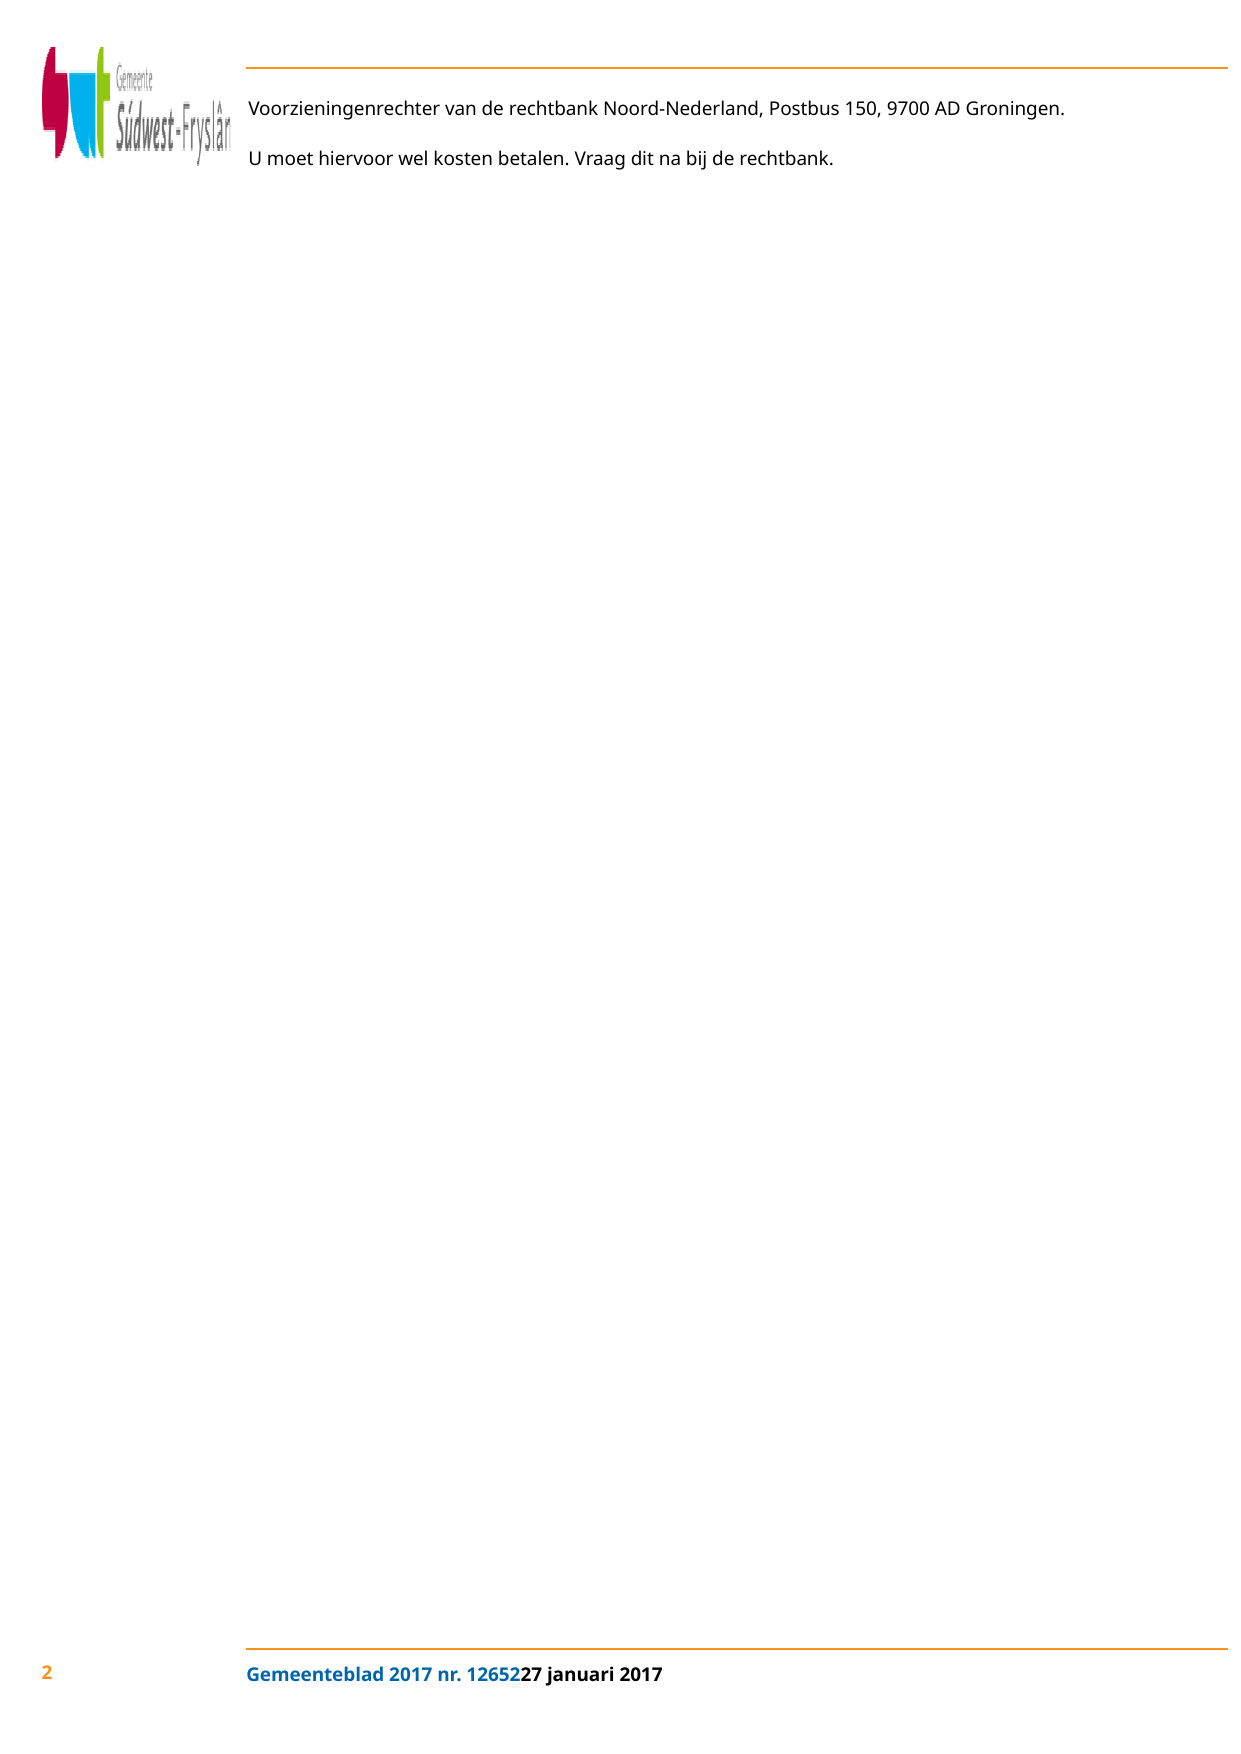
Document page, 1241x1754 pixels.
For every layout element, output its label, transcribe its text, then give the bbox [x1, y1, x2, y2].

text U moet hiervoor wel kosten betalen. Vraag dit na bij de rechtbank. [248, 145, 1152, 171]
picture [41, 47, 231, 172]
text Voorzieningenrechter van de rechtbank Noord-Nederland, Postbus 150, 9700 AD Groningen. [248, 95, 1152, 121]
